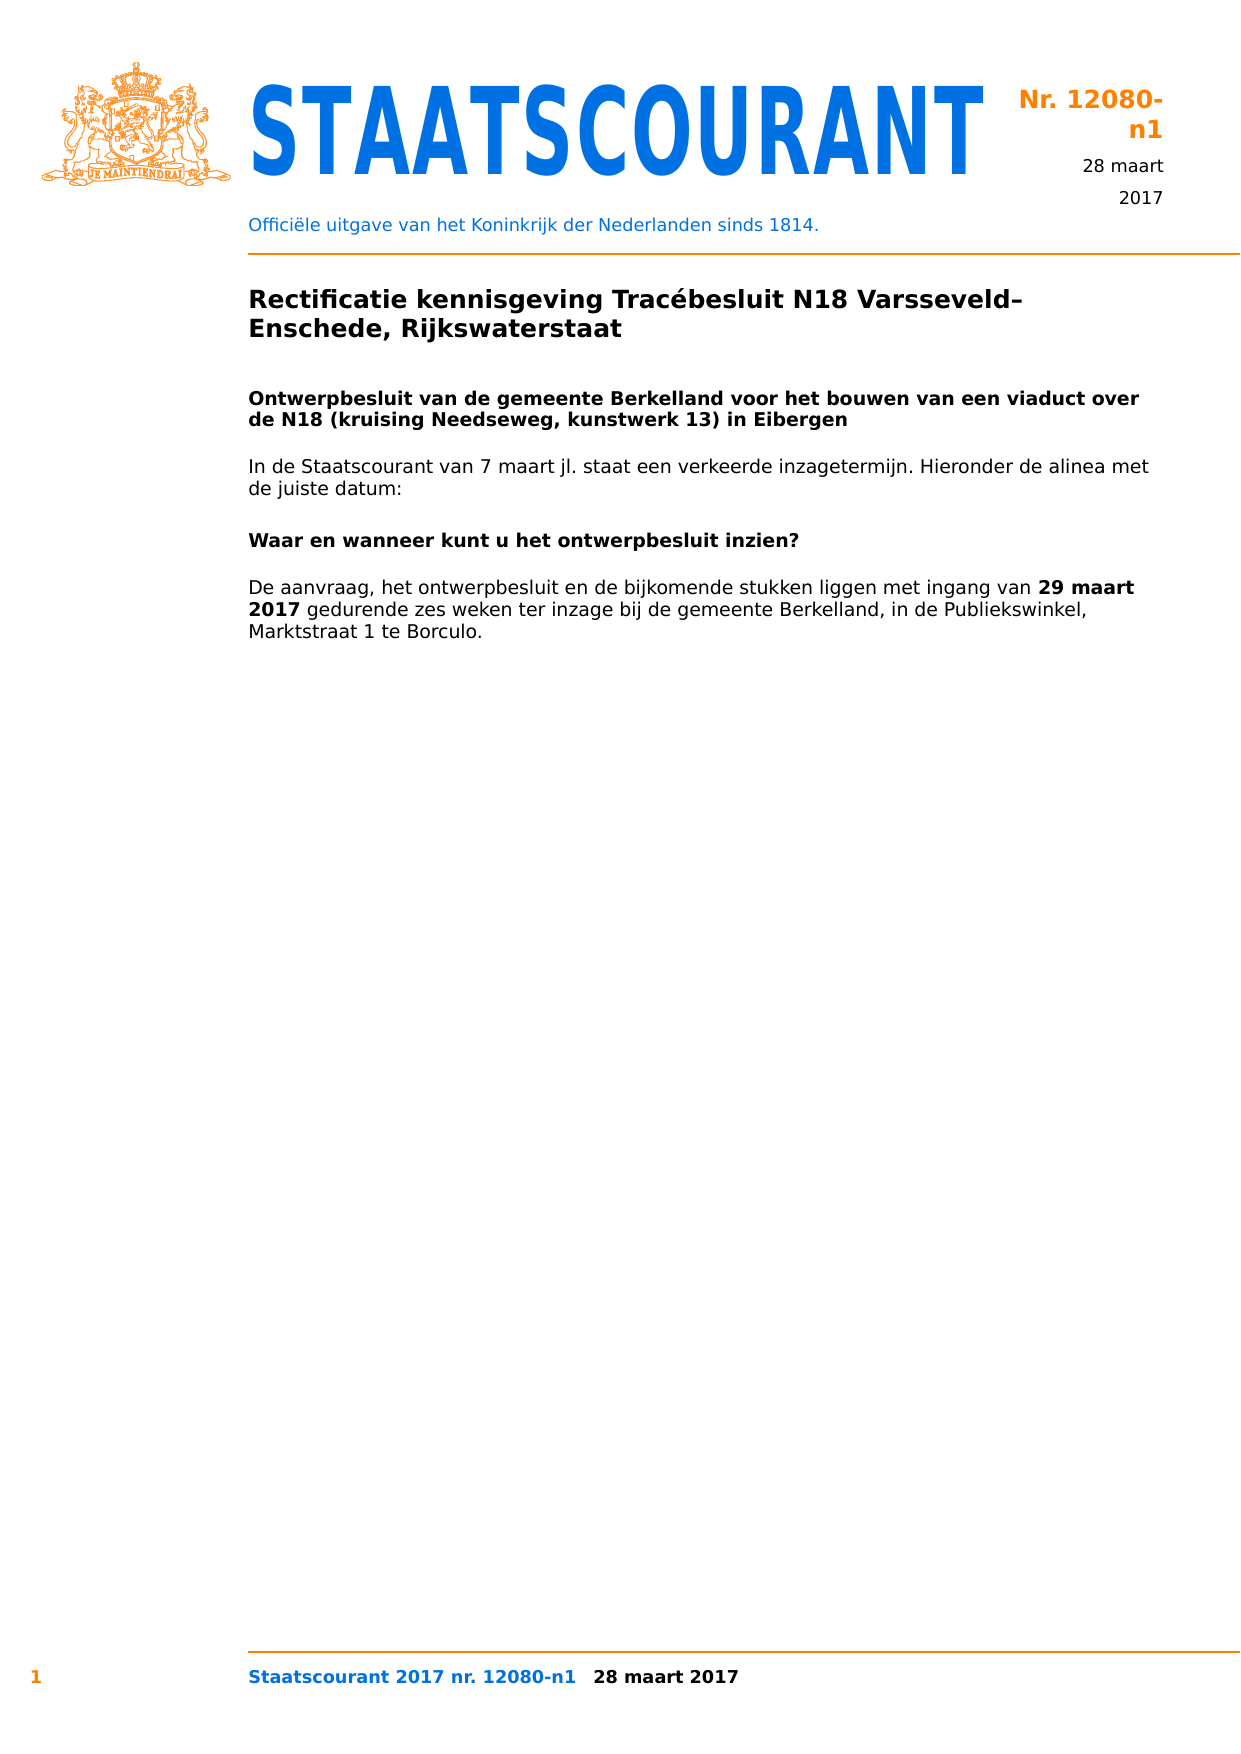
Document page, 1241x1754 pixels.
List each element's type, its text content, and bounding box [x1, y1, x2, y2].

subtitle Waar en wanneer kunt u het ontwerpbesluit inzien? [248, 530, 1163, 552]
text De aanvraag, het ontwerpbesluit en de bijkomende stukken liggen met ingang van 29 maart 2017 gedurende zes weken ter inzage bij de gemeente Berkelland, in de Publiekswinkel, Marktstraat 1 te Borculo. [248, 577, 1163, 643]
picture [41, 62, 231, 186]
table_header Nr. 12080-n1 [998, 62, 1240, 150]
subtitle Rectificatie kennisgeving Tracébesluit N18 Varsseveld–Enschede, Rijkswaterstaat [248, 285, 1163, 344]
subtitle Ontwerpbesluit van de gemeente Berkelland voor het bouwen van een viaduct over de N18 (kruising Needseweg, kunstwerk 13) in Eibergen [248, 387, 1163, 431]
table_cell Officiële uitgave van het Koninkrijk der Nederlanden sinds 1814. [248, 215, 1240, 253]
table_cell 28 maart [998, 150, 1240, 182]
table_cell 2017 [998, 183, 1240, 215]
table_header STAATSCOURANT [248, 62, 998, 215]
table_header [25, 62, 248, 253]
text In de Staatscourant van 7 maart jl. staat een verkeerde inzagetermijn. Hieronder de alinea met de juiste datum: [248, 456, 1163, 500]
